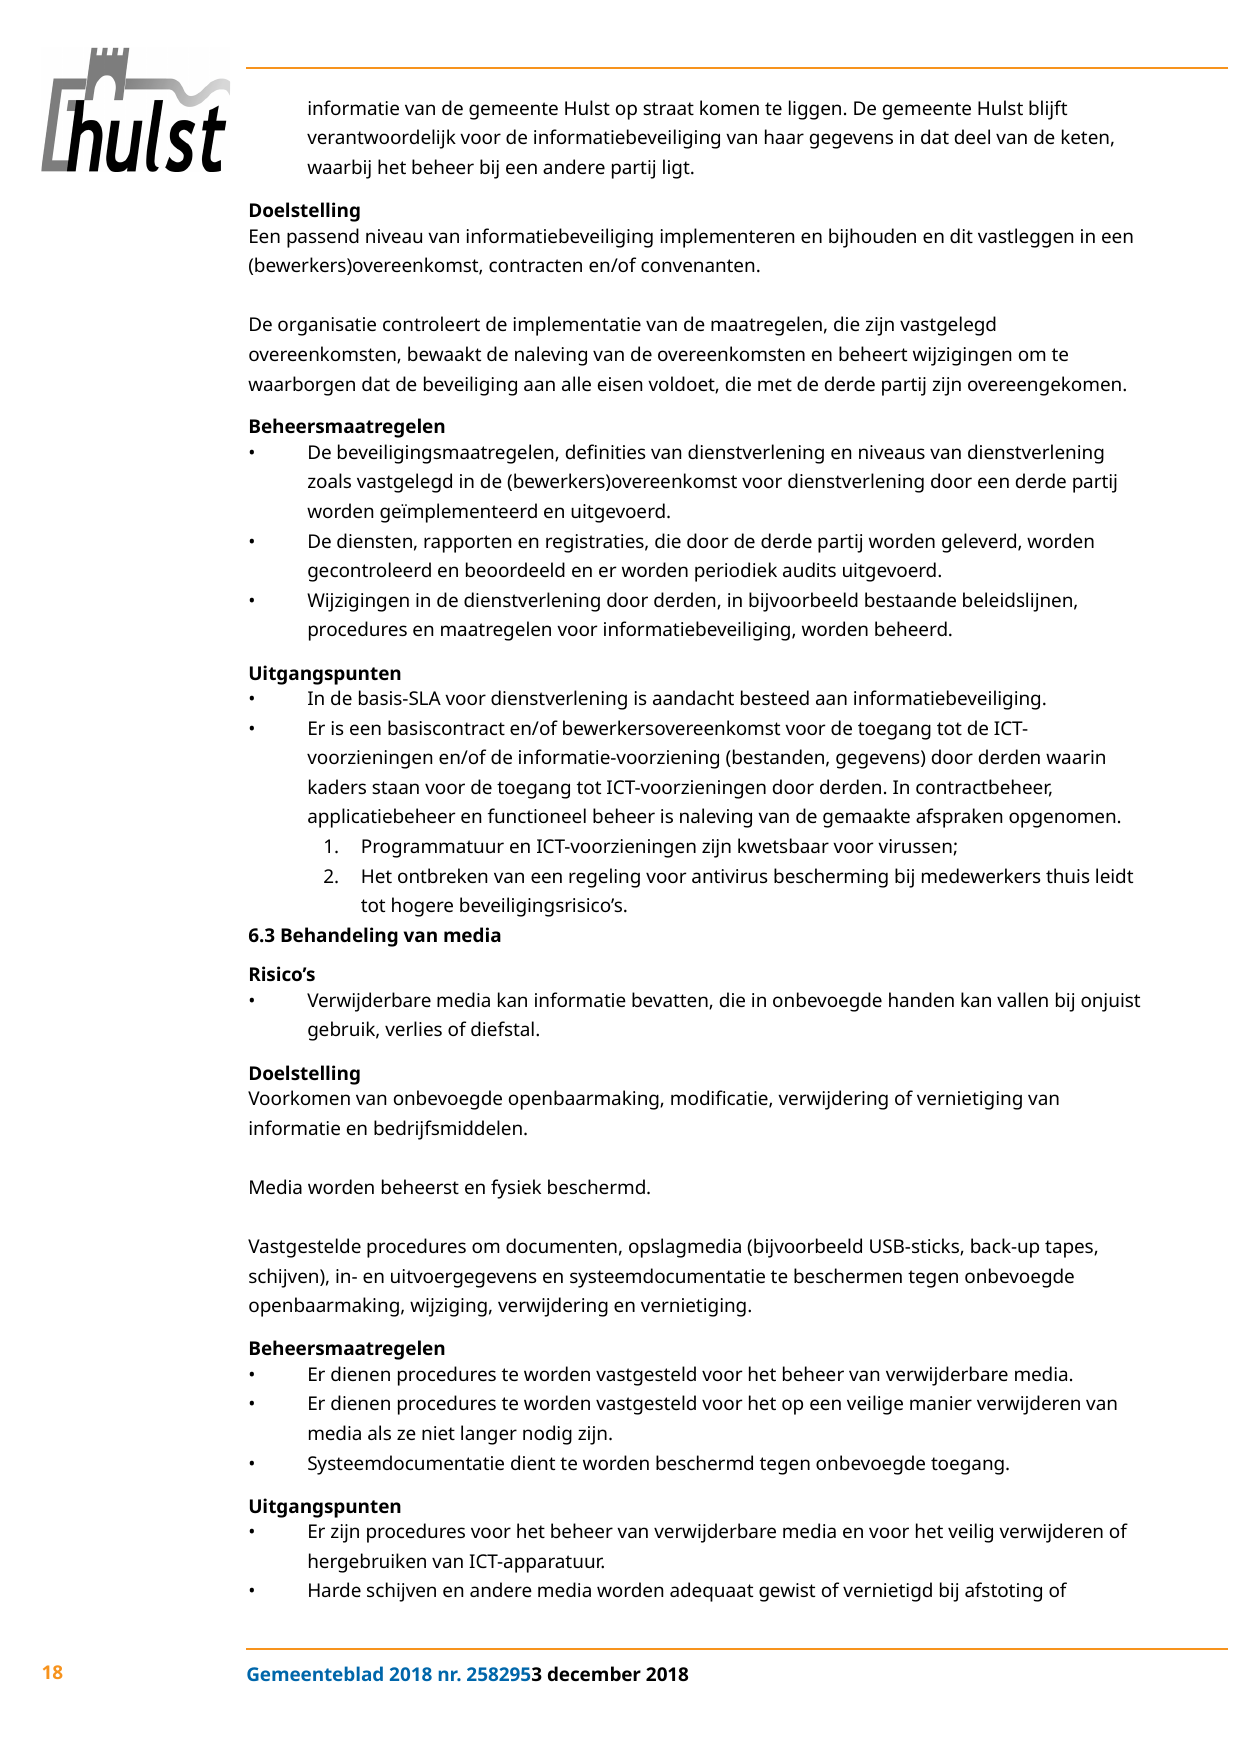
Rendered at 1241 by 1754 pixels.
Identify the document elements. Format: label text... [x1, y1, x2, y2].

text Uitgangspunten [248, 660, 1152, 685]
list Wijzigingen in de dienstverlening door derden, in bijvoorbeeld bestaande beleidslijnen, procedures en maatregelen voor informatiebeveiliging, worden beheerd. [248, 587, 1152, 642]
text Beheersmaatregelen [248, 1335, 1152, 1361]
picture [41, 47, 231, 172]
text 6.3 Behandeling van media [248, 922, 1152, 948]
text Beheersmaatregelen [248, 413, 1152, 439]
list De beveiligingsmaatregelen, definities van dienstverlening en niveaus van dienstverlening zoals vastgelegd in de (bewerkers)overeenkomst voor dienstverlening door een derde partij worden geïmplementeerd en uitgevoerd. [248, 439, 1152, 524]
list informatie van de gemeente Hulst op straat komen te liggen. De gemeente Hulst blijft verantwoordelijk voor de informatiebeveiliging van haar gegevens in dat deel van de keten, waarbij het beheer bij een andere partij ligt. [248, 95, 1152, 180]
list Systeemdocumentatie dient te worden beschermd tegen onbevoegde toegang. [248, 1450, 1152, 1475]
text Doelstelling [248, 1060, 1152, 1086]
text Doelstelling [248, 197, 1152, 223]
table_header Een passend niveau van informatiebeveiliging implementeren en bijhouden en dit vastleggen in een (bewerkers)overeenkomst, contracten en/of convenanten. De organisatie controleert de implementatie van de maatregelen, die zijn vastgelegd overeenkomsten, bewaakt de naleving van de overeenkomsten en beheert wijzigingen om te waarborgen dat de beveiliging aan alle eisen voldoet, die met de derde partij zijn overeengekomen. [248, 223, 1152, 397]
list Er zijn procedures voor het beheer van verwijderbare media en voor het veilig verwijderen of hergebruiken van ICT-apparatuur. [248, 1518, 1152, 1574]
table_header Voorkomen van onbevoegde openbaarmaking, modificatie, verwijdering of vernietiging van informatie en bedrijfsmiddelen. Media worden beheerst en fysiek beschermd. Vastgestelde procedures om documenten, opslagmedia (bijvoorbeeld USB-sticks, back-up tapes, schijven), in- en uitvoergegevens en systeemdocumentatie te beschermen tegen onbevoegde openbaarmaking, wijziging, verwijdering en vernietiging. [248, 1086, 1152, 1318]
list Er dienen procedures te worden vastgesteld voor het beheer van verwijderbare media. [248, 1361, 1152, 1387]
text Uitgangspunten [248, 1493, 1152, 1518]
list Harde schijven en andere media worden adequaat gewist of vernietigd bij afstoting of [248, 1578, 1152, 1603]
list Er dienen procedures te worden vastgesteld voor het op een veilige manier verwijderen van media als ze niet langer nodig zijn. [248, 1391, 1152, 1446]
list In de basis-SLA voor dienstverlening is aandacht besteed aan informatiebeveiliging. [248, 685, 1152, 711]
list De diensten, rapporten en registraties, die door de derde partij worden geleverd, worden gecontroleerd en beoordeeld en er worden periodiek audits uitgevoerd. [248, 528, 1152, 583]
text Risico’s [248, 961, 1152, 987]
list Programmatuur en ICT-voorzieningen zijn kwetsbaar voor virussen; [323, 833, 1152, 859]
list Er is een basiscontract en/of bewerkersovereenkomst voor de toegang tot de ICT-voorzieningen en/of de informatie-voorziening (bestanden, gegevens) door derden waarin kaders staan voor de toegang tot ICT-voorzieningen door derden. In contractbeheer, applicatiebeheer en functioneel beheer is naleving van de gemaakte afspraken opgenomen. [248, 715, 1152, 829]
list Verwijderbare media kan informatie bevatten, die in onbevoegde handen kan vallen bij onjuist gebruik, verlies of diefstal. [248, 987, 1152, 1042]
list Het ontbreken van een regeling voor antivirus bescherming bij medewerkers thuis leidt tot hogere beveiligingsrisico’s. [323, 863, 1152, 918]
